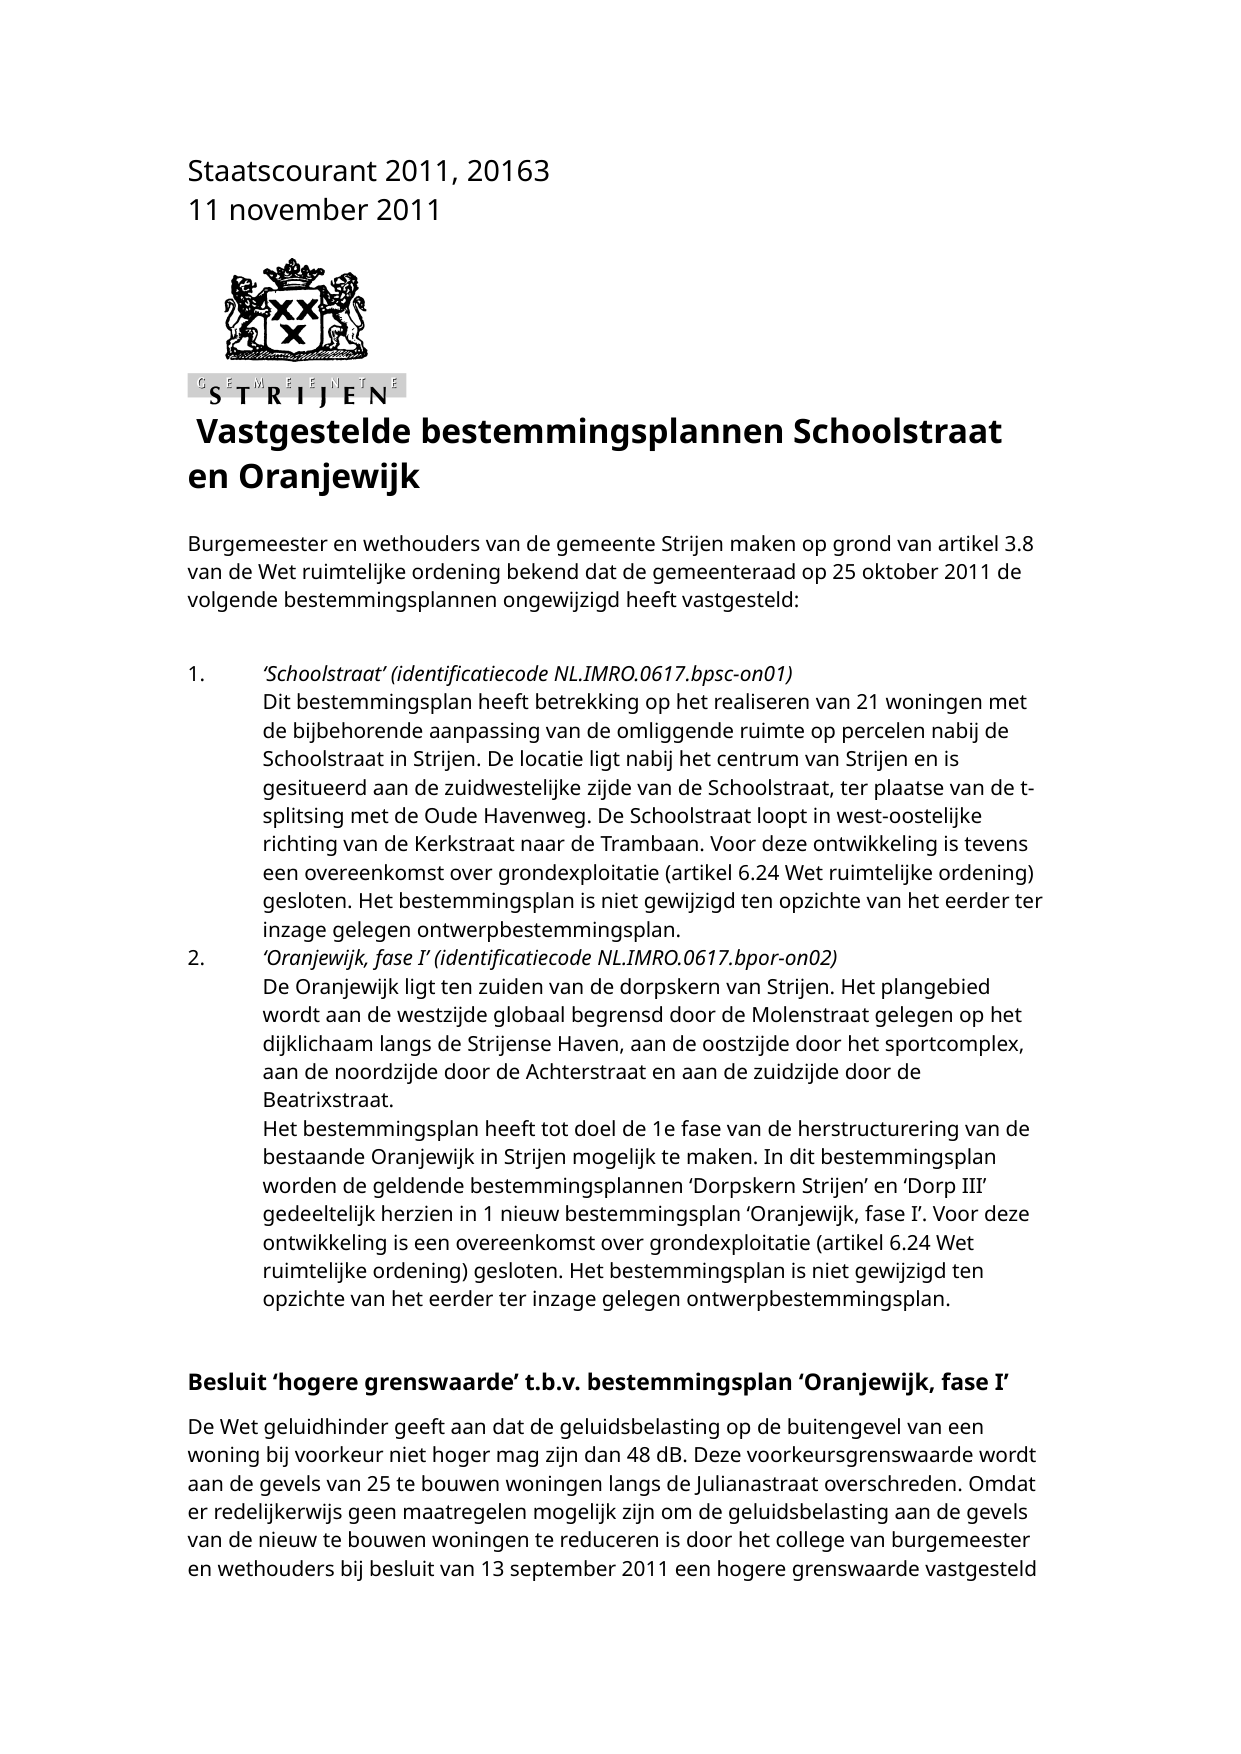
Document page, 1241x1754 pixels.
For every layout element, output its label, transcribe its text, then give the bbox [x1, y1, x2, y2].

list Het bestemmingsplan heeft tot doel de 1e fase van de herstructurering van de bestaande Oranjewijk in Strijen mogelijk te maken. In dit bestemmingsplan worden de geldende bestemmingsplannen ‘Dorpskern Strijen’ en ‘Dorp III’ gedeeltelijk herzien in 1 nieuw bestemmingsplan ‘Oranjewijk, fase I’. Voor deze ontwikkeling is een overeenkomst over grondexploitatie (artikel 6.24 Wet ruimtelijke ordening) gesloten. Het bestemmingsplan is niet gewijzigd ten opzichte van het eerder ter inzage gelegen ontwerpbestemmingsplan. [187, 1114, 1053, 1313]
text 11 november 2011 [187, 190, 1053, 229]
text Burgemeester en wethouders van de gemeente Strijen maken op grond van artikel 3.8 van de Wet ruimtelijke ordening bekend dat de gemeenteraad op 25 oktober 2011 de volgende bestemmingsplannen ongewijzigd heeft vastgesteld: [187, 529, 1053, 614]
text De Wet geluidhinder geeft aan dat de geluidsbelasting op de buitengevel van een woning bij voorkeur niet hoger mag zijn dan 48 dB. Deze voorkeursgrenswaarde wordt aan de gevels van 25 te bouwen woningen langs de Julianastraat overschreden. Omdat er redelijkerwijs geen maatregelen mogelijk zijn om de geluidsbelasting aan de gevels van de nieuw te bouwen woningen te reduceren is door het college van burgemeester en wethouders bij besluit van 13 september 2011 een hogere grenswaarde vastgesteld [187, 1412, 1053, 1582]
picture [187, 258, 407, 408]
subtitle Vastgestelde bestemmingsplannen Schoolstraat en Oranjewijk [187, 271, 1053, 499]
list ‘Oranjewijk, fase I’ (identificatiecode NL.IMRO.0617.bpor-on02) [187, 943, 1053, 972]
text Staatscourant 2011, 20163 [187, 150, 1053, 190]
list Dit bestemmingsplan heeft betrekking op het realiseren van 21 woningen met de bijbehorende aanpassing van de omliggende ruimte op percelen nabij de Schoolstraat in Strijen. De locatie ligt nabij het centrum van Strijen en is gesitueerd aan de zuidwestelijke zijde van de Schoolstraat, ter plaatse van de t-splitsing met de Oude Havenweg. De Schoolstraat loopt in west-oostelijke richting van de Kerkstraat naar de Trambaan. Voor deze ontwikkeling is tevens een overeenkomst over grondexploitatie (artikel 6.24 Wet ruimtelijke ordening) gesloten. Het bestemmingsplan is niet gewijzigd ten opzichte van het eerder ter inzage gelegen ontwerpbestemmingsplan. [187, 687, 1053, 943]
list ‘Schoolstraat’ (identificatiecode NL.IMRO.0617.bpsc-on01) [187, 659, 1053, 687]
list De Oranjewijk ligt ten zuiden van de dorpskern van Strijen. Het plangebied wordt aan de westzijde globaal begrensd door de Molenstraat gelegen op het dijklichaam langs de Strijense Haven, aan de oostzijde door het sportcomplex, aan de noordzijde door de Achterstraat en aan de zuidzijde door de Beatrixstraat. [187, 972, 1053, 1114]
subtitle Besluit ‘hogere grenswaarde’ t.b.v. bestemmingsplan ‘Oranjewijk, fase I’ [187, 1366, 1053, 1397]
